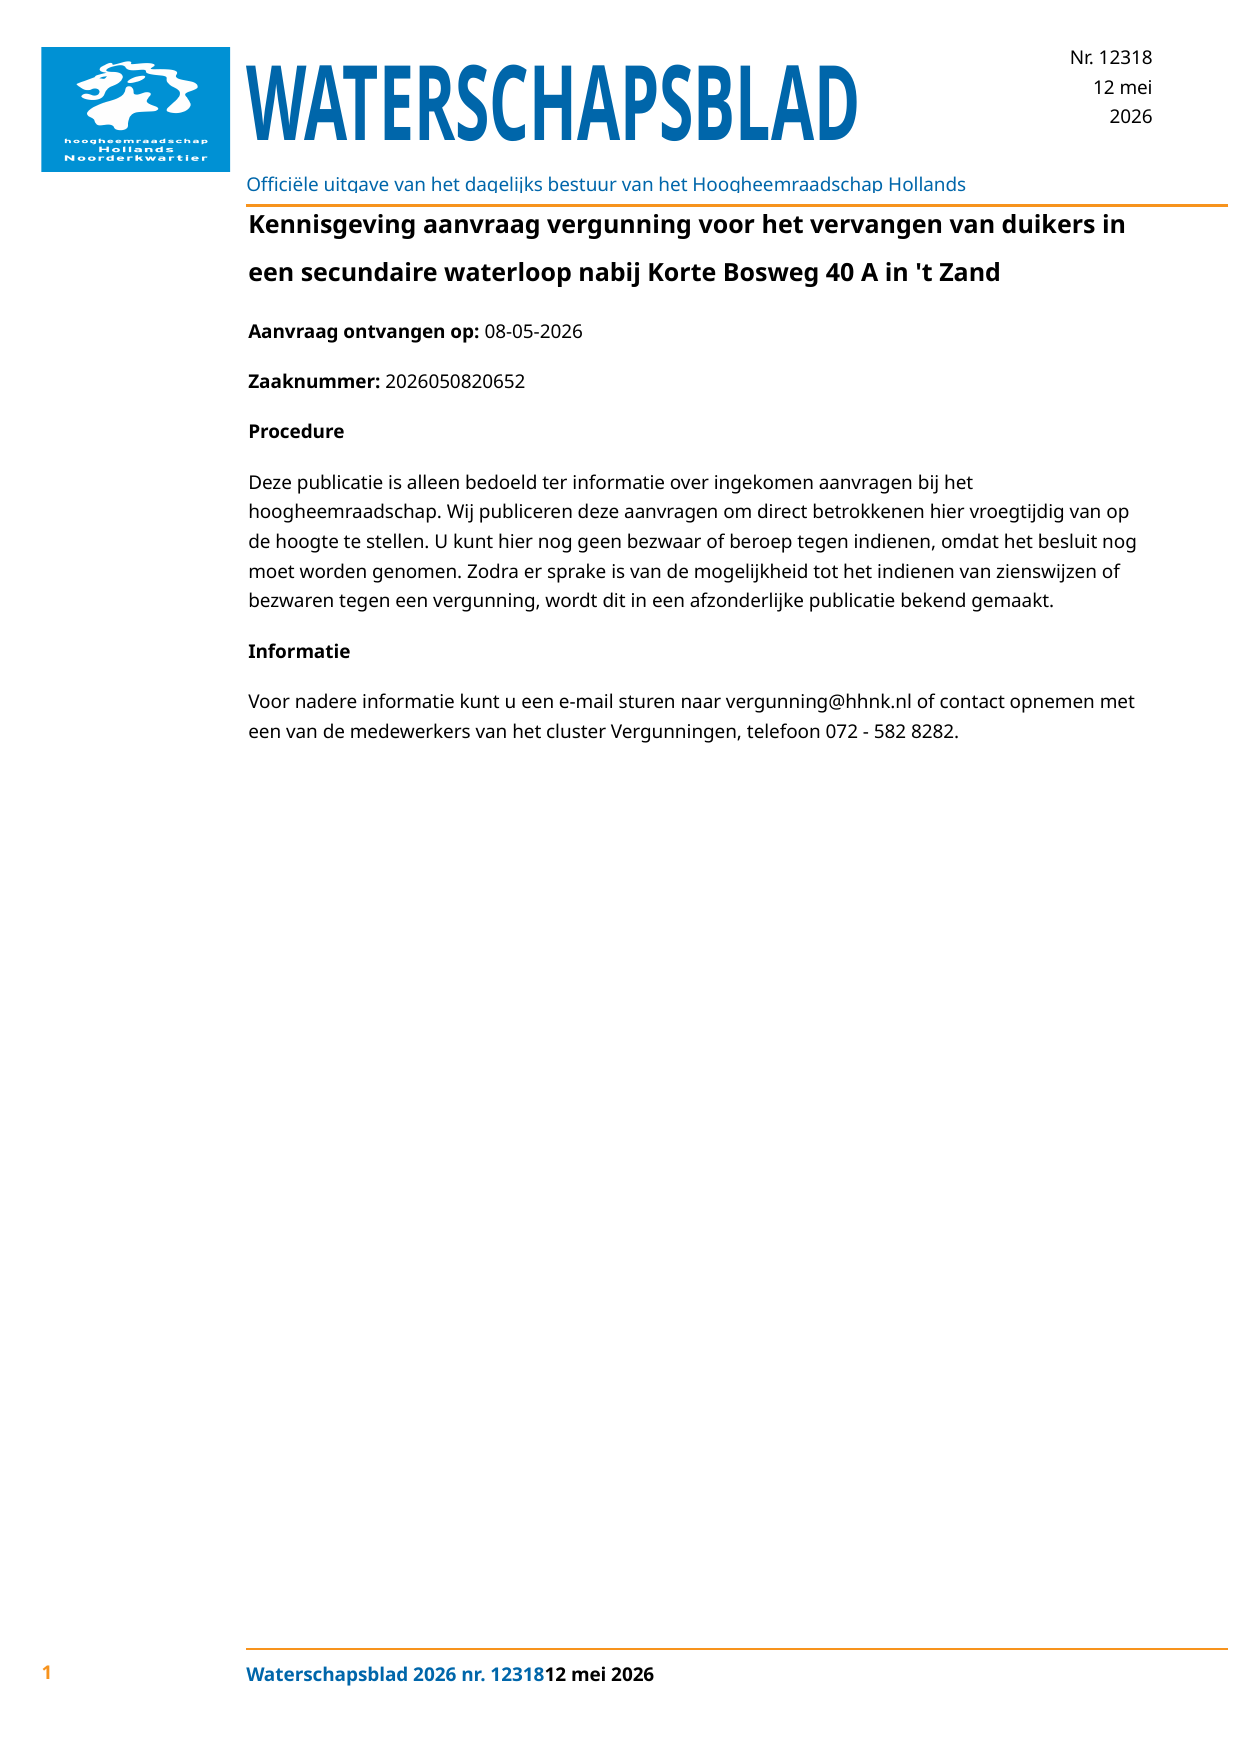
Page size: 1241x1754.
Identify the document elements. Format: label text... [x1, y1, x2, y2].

text Aanvraag ontvangen op: 08-05-2026 [248, 318, 1152, 344]
picture [118, 62, 197, 112]
text Informatie [248, 638, 1152, 664]
picture [129, 76, 144, 82]
text Deze publicatie is alleen bedoeld ter informatie over ingekomen aanvragen bij het hoogheemraadschap. Wij publiceren deze aanvragen om direct betrokkenen hier vroegtijdig van op de hoogte te stellen. U kunt hier nog geen bezwaar of beroep tegen indienen, omdat het besluit nog moet worden genomen. Zodra er sprake is van de mogelijkheid tot het indienen van zienswijzen of bezwaren tegen een vergunning, wordt dit in een afzonderlijke publicatie bekend gemaakt. [248, 469, 1152, 613]
text Voor nadere informatie kunt u een e-mail sturen naar vergunning@hhnk.nl of contact opnemen met een van de medewerkers van het cluster Vergunningen, telefoon 072 - 582 8282. [248, 688, 1152, 744]
text Procedure [248, 419, 1152, 444]
text Zaaknummer: 2026050820652 [248, 368, 1152, 394]
picture [78, 64, 122, 99]
text Kennisgeving aanvraag vergunning voor het vervangen van duikers in een secundaire waterloop nabij Korte Bosweg 40 A in 't Zand [248, 207, 1152, 288]
picture [88, 87, 157, 130]
